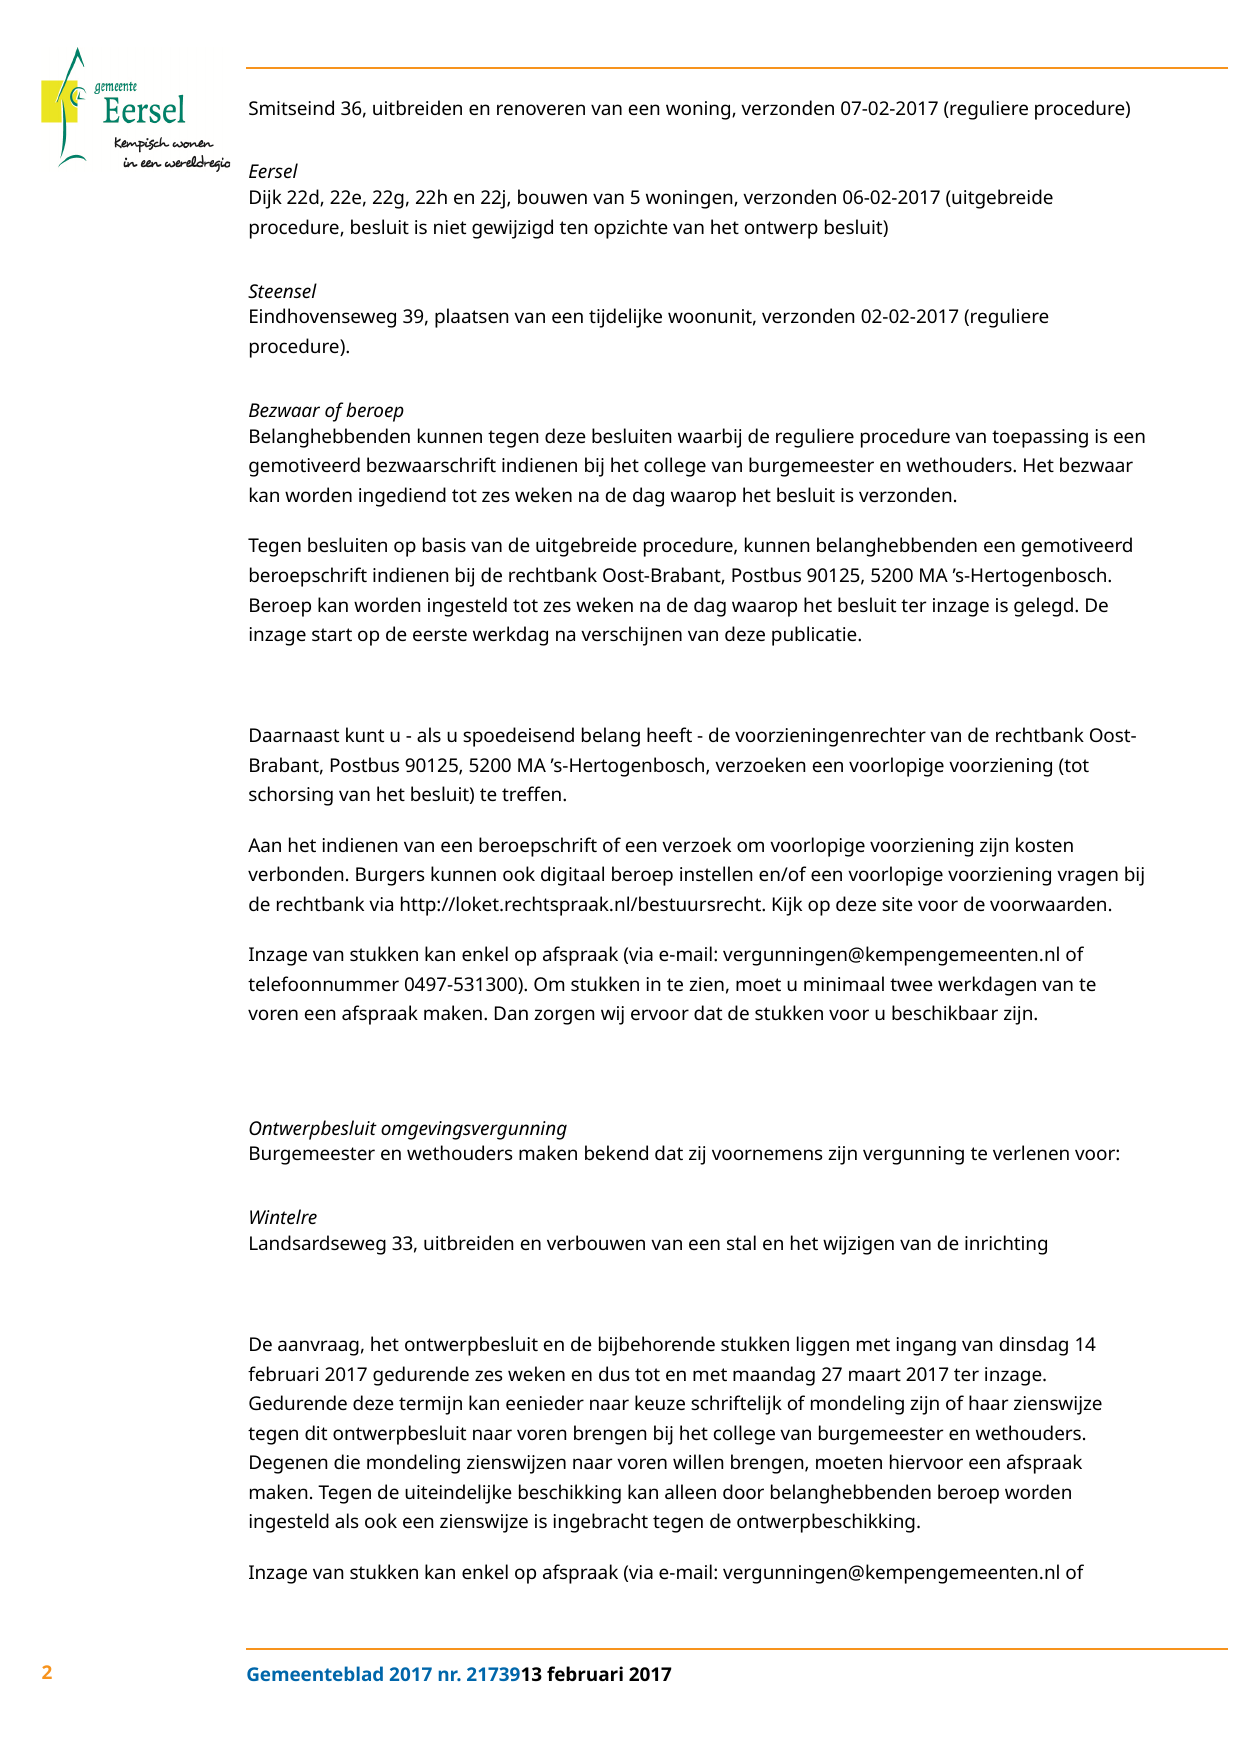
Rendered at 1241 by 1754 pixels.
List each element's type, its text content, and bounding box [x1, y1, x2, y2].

picture [41, 47, 231, 172]
text Daarnaast kunt u - als u spoedeisend belang heeft - de voorzieningenrechter van de rechtbank Oost-Brabant, Postbus 90125, 5200 MA ’s-Hertogenbosch, verzoeken een voorlopige voorziening (tot schorsing van het besluit) te treffen. [248, 722, 1152, 807]
text De aanvraag, het ontwerpbesluit en de bijbehorende stukken liggen met ingang van dinsdag 14 februari 2017 gedurende zes weken en dus tot en met maandag 27 maart 2017 ter inzage. Gedurende deze termijn kan eenieder naar keuze schriftelijk of mondeling zijn of haar zienswijze tegen dit ontwerpbesluit naar voren brengen bij het college van burgemeester en wethouders. Degenen die mondeling zienswijzen naar voren willen brengen, moeten hiervoor een afspraak maken. Tegen de uiteindelijke beschikking kan alleen door belanghebbenden beroep worden ingesteld als ook een zienswijze is ingebracht tegen de ontwerpbeschikking. [248, 1331, 1152, 1534]
text Dijk 22d, 22e, 22g, 22h en 22j, bouwen van 5 woningen, verzonden 06-02-2017 (uitgebreide procedure, besluit is niet gewijzigd ten opzichte van het ontwerp besluit) [248, 184, 1152, 240]
text Belanghebbenden kunnen tegen deze besluiten waarbij de reguliere procedure van toepassing is een gemotiveerd bezwaarschrift indienen bij het college van burgemeester en wethouders. Het bezwaar kan worden ingediend tot zes weken na de dag waarop het besluit is verzonden. [248, 423, 1152, 508]
text Tegen besluiten op basis van de uitgebreide procedure, kunnen belanghebbenden een gemotiveerd beroepschrift indienen bij de rechtbank Oost-Brabant, Postbus 90125, 5200 MA ’s-Hertogenbosch. Beroep kan worden ingesteld tot zes weken na de dag waarop het besluit ter inzage is gelegd. De inzage start op de eerste werkdag na verschijnen van deze publicatie. [248, 533, 1152, 647]
text Inzage van stukken kan enkel op afspraak (via e-mail: vergunningen@kempengemeenten.nl of [248, 1559, 1152, 1585]
text Aan het indienen van een beroepschrift of een verzoek om voorlopige voorziening zijn kosten verbonden. Burgers kunnen ook digitaal beroep instellen en/of een voorlopige voorziening vragen bij de rechtbank via http://loket.rechtspraak.nl/bestuursrecht. Kijk op deze site voor de voorwaarden. [248, 832, 1152, 917]
text Wintelre [248, 1204, 1152, 1230]
text Burgemeester en wethouders maken bekend dat zij voornemens zijn vergunning te verlenen voor: [248, 1141, 1152, 1166]
text Eersel [248, 159, 1152, 184]
text Ontwerpbesluit omgevingsvergunning [248, 1115, 1152, 1141]
text Inzage van stukken kan enkel op afspraak (via e-mail: vergunningen@kempengemeenten.nl of telefoonnummer 0497-531300). Om stukken in te zien, moet u minimaal twee werkdagen van te voren een afspraak maken. Dan zorgen wij ervoor dat de stukken voor u beschikbaar zijn. [248, 941, 1152, 1026]
text Smitseind 36, uitbreiden en renoveren van een woning, verzonden 07-02-2017 (reguliere procedure) [248, 95, 1152, 121]
text Landsardseweg 33, uitbreiden en verbouwen van een stal en het wijzigen van de inrichting [248, 1230, 1152, 1256]
text Steensel [248, 278, 1152, 304]
text Bezwaar of beroep [248, 397, 1152, 423]
text Eindhovenseweg 39, plaatsen van een tijdelijke woonunit, verzonden 02-02-2017 (reguliere procedure). [248, 304, 1152, 359]
